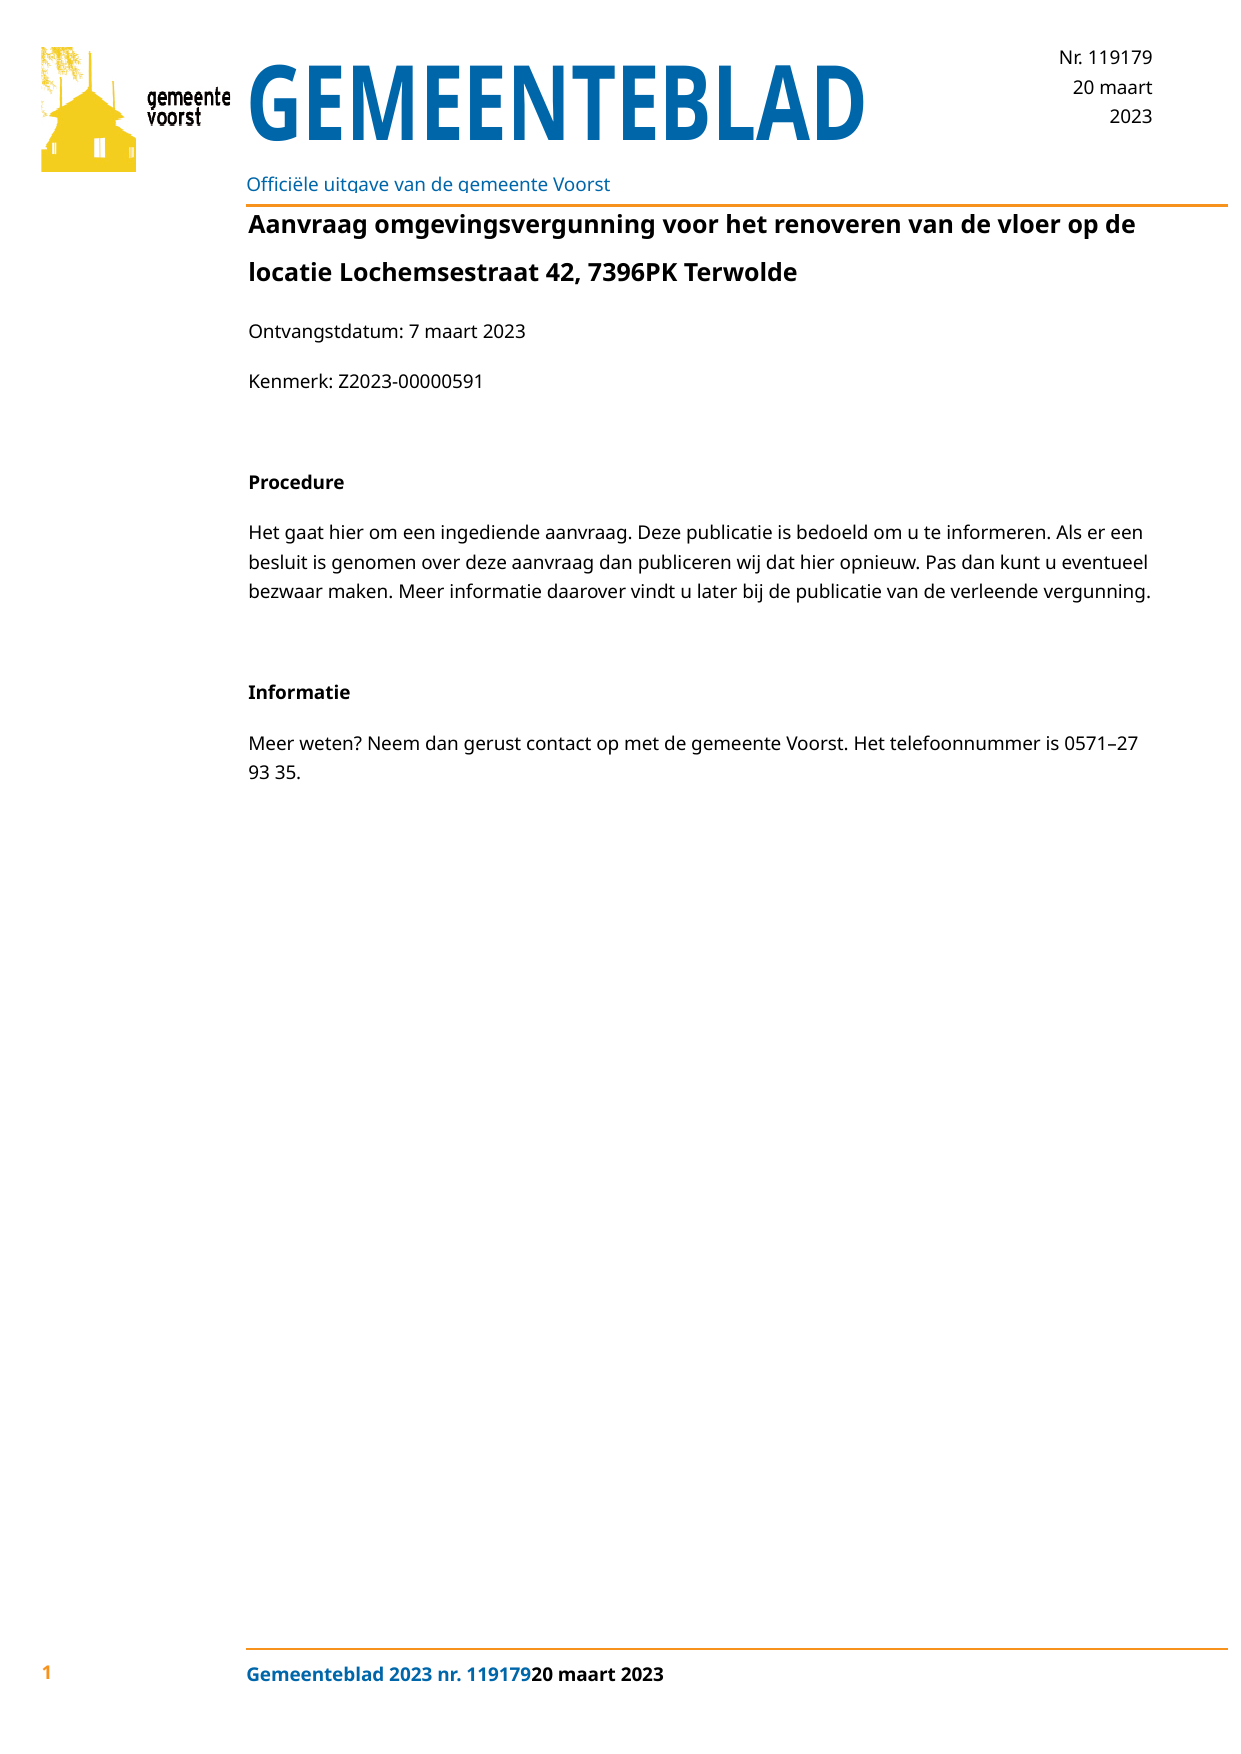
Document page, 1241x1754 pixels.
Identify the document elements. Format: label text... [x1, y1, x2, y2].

text Aanvraag omgevingsvergunning voor het renoveren van de vloer op de locatie Lochemsestraat 42, 7396PK Terwolde [248, 207, 1152, 288]
text Ontvangstdatum: 7 maart 2023 [248, 318, 1152, 344]
picture [41, 47, 231, 172]
text Meer weten? Neem dan gerust contact op met de gemeente Voorst. Het telefoonnummer is 0571–27 93 35. [248, 730, 1152, 785]
text Het gaat hier om een ingediende aanvraag. Deze publicatie is bedoeld om u te informeren. Als er een besluit is genomen over deze aanvraag dan publiceren wij dat hier opnieuw. Pas dan kunt u eventueel bezwaar maken. Meer informatie daarover vindt u later bij de publicatie van de verleende vergunning. [248, 519, 1152, 604]
text Kenmerk: Z2023-00000591 [248, 368, 1152, 394]
text Informatie [248, 679, 1152, 705]
text Procedure [248, 469, 1152, 495]
